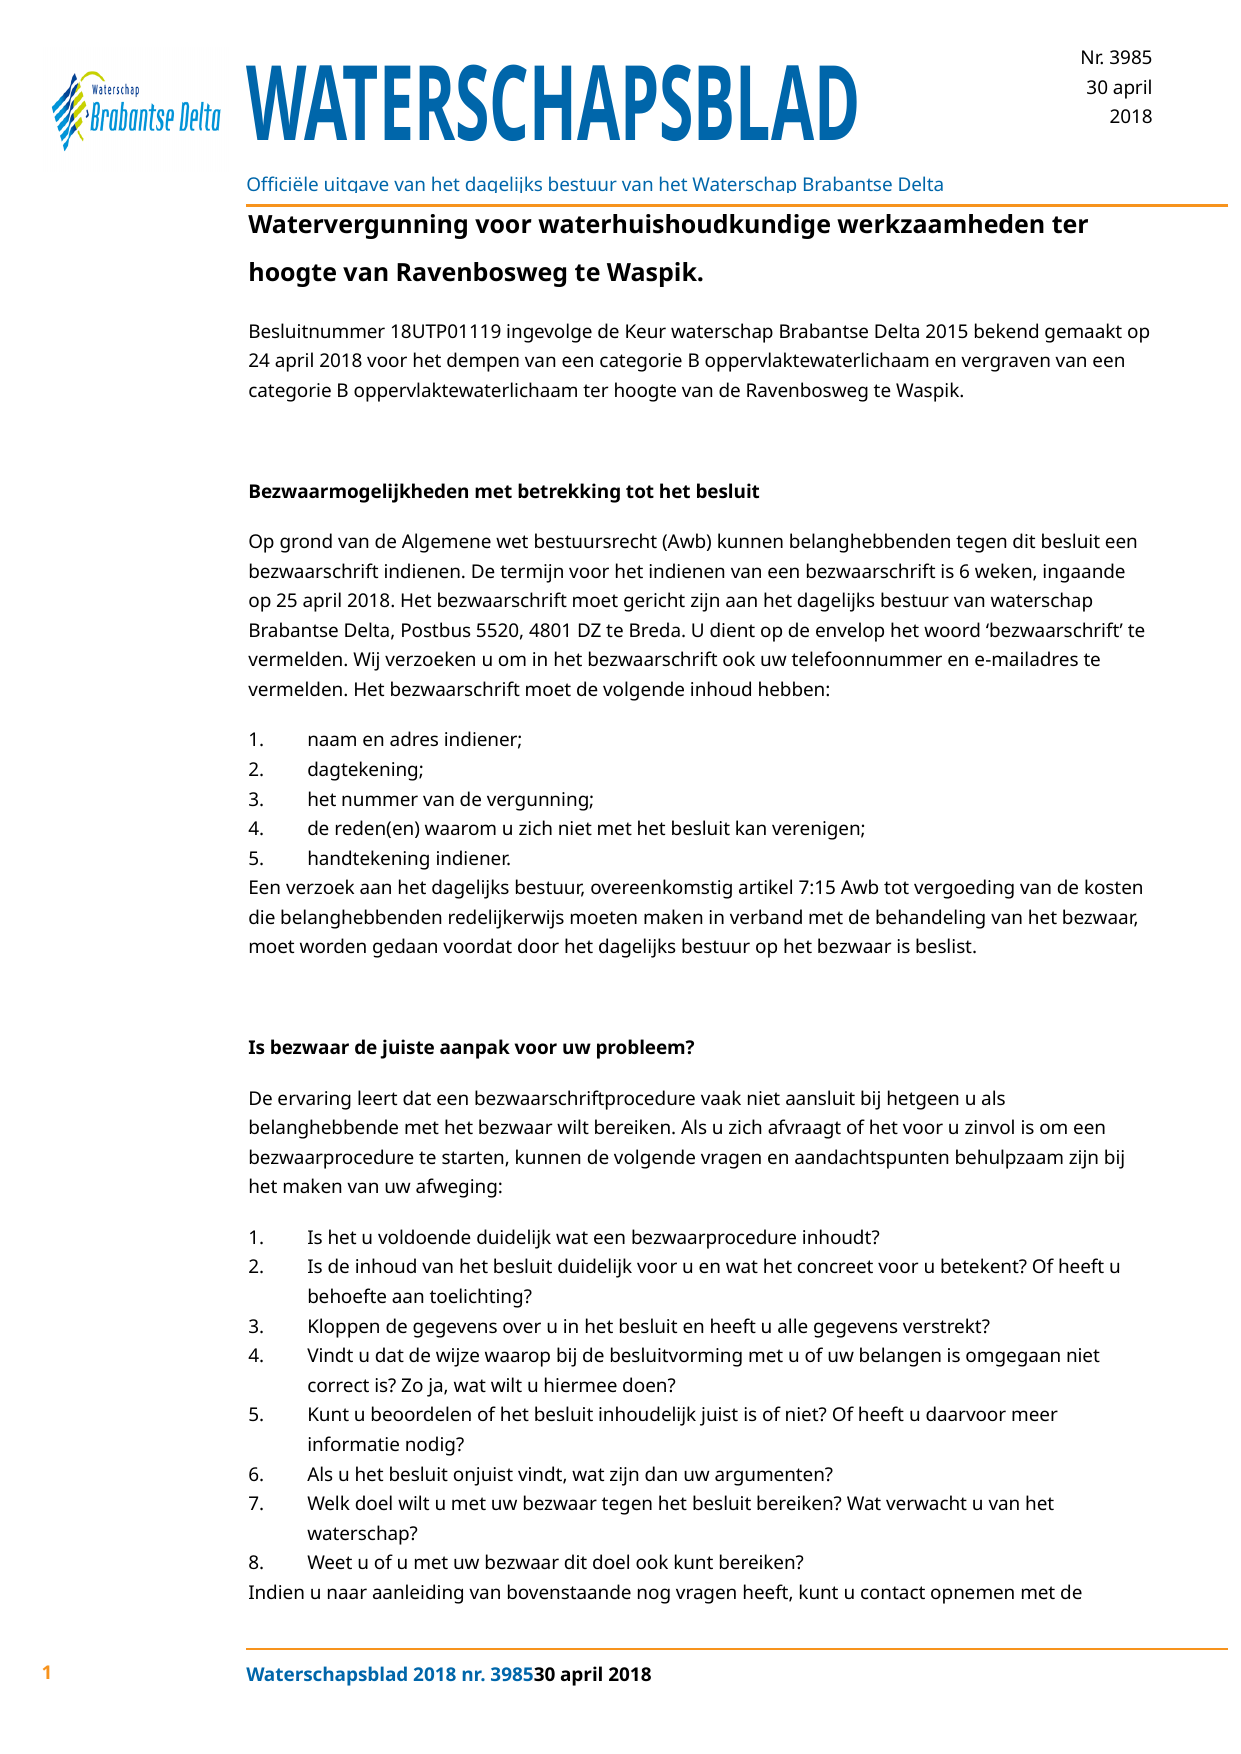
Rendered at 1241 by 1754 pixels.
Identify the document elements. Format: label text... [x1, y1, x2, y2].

list Als u het besluit onjuist vindt, wat zijn dan uw argumenten? [248, 1461, 1152, 1487]
text Besluitnummer 18UTP01119 ingevolge de Keur waterschap Brabantse Delta 2015 bekend gemaakt op 24 april 2018 voor het dempen van een categorie B oppervlaktewaterlichaam en vergraven van een categorie B oppervlaktewaterlichaam ter hoogte van de Ravenbosweg te Waspik. [248, 318, 1152, 403]
list Vindt u dat de wijze waarop bij de besluitvorming met u of uw belangen is omgegaan niet correct is? Zo ja, wat wilt u hiermee doen? [248, 1342, 1152, 1398]
text Watervergunning voor waterhuishoudkundige werkzaamheden ter hoogte van Ravenbosweg te Waspik. [248, 207, 1152, 288]
list Kunt u beoordelen of het besluit inhoudelijk juist is of niet? Of heeft u daarvoor meer informatie nodig? [248, 1402, 1152, 1457]
list Kloppen de gegevens over u in het besluit en heeft u alle gegevens verstrekt? [248, 1313, 1152, 1339]
picture [41, 47, 231, 172]
text Is bezwaar de juiste aanpak voor uw probleem? [248, 1034, 1152, 1060]
list het nummer van de vergunning; [248, 786, 1152, 812]
list Is het u voldoende duidelijk wat een bezwaarprocedure inhoudt? [248, 1224, 1152, 1250]
text De ervaring leert dat een bezwaarschriftprocedure vaak niet aansluit bij hetgeen u als belanghebbende met het bezwaar wilt bereiken. Als u zich afvraagt of het voor u zinvol is om een bezwaarprocedure te starten, kunnen de volgende vragen en aandachtspunten behulpzaam zijn bij het maken van uw afweging: [248, 1085, 1152, 1199]
list de reden(en) waarom u zich niet met het besluit kan verenigen; [248, 815, 1152, 841]
text Een verzoek aan het dagelijks bestuur, overeenkomstig artikel 7:15 Awb tot vergoeding van de kosten die belanghebbenden redelijkerwijs moeten maken in verband met de behandeling van het bezwaar, moet worden gedaan voordat door het dagelijks bestuur op het bezwaar is beslist. [248, 874, 1152, 959]
text Indien u naar aanleiding van bovenstaande nog vragen heeft, kunt u contact opnemen met de [248, 1579, 1152, 1605]
list Welk doel wilt u met uw bezwaar tegen het besluit bereiken? Wat verwacht u van het waterschap? [248, 1490, 1152, 1546]
list naam en adres indiener; [248, 727, 1152, 752]
list Weet u of u met uw bezwaar dit doel ook kunt bereiken? [248, 1549, 1152, 1575]
list Is de inhoud van het besluit duidelijk voor u en wat het concreet voor u betekent? Of heeft u behoefte aan toelichting? [248, 1254, 1152, 1309]
text Bezwaarmogelijkheden met betrekking tot het besluit [248, 478, 1152, 504]
list handtekening indiener. [248, 845, 1152, 871]
list dagtekening; [248, 756, 1152, 782]
text Op grond van de Algemene wet bestuursrecht (Awb) kunnen belanghebbenden tegen dit besluit een bezwaarschrift indienen. De termijn voor het indienen van een bezwaarschrift is 6 weken, ingaande op 25 april 2018. Het bezwaarschrift moet gericht zijn aan het dagelijks bestuur van waterschap Brabantse Delta, Postbus 5520, 4801 DZ te Breda. U dient op de envelop het woord ‘bezwaarschrift’ te vermelden. Wij verzoeken u om in het bezwaarschrift ook uw telefoonnummer en e‑mailadres te vermelden. Het bezwaarschrift moet de volgende inhoud hebben: [248, 528, 1152, 702]
